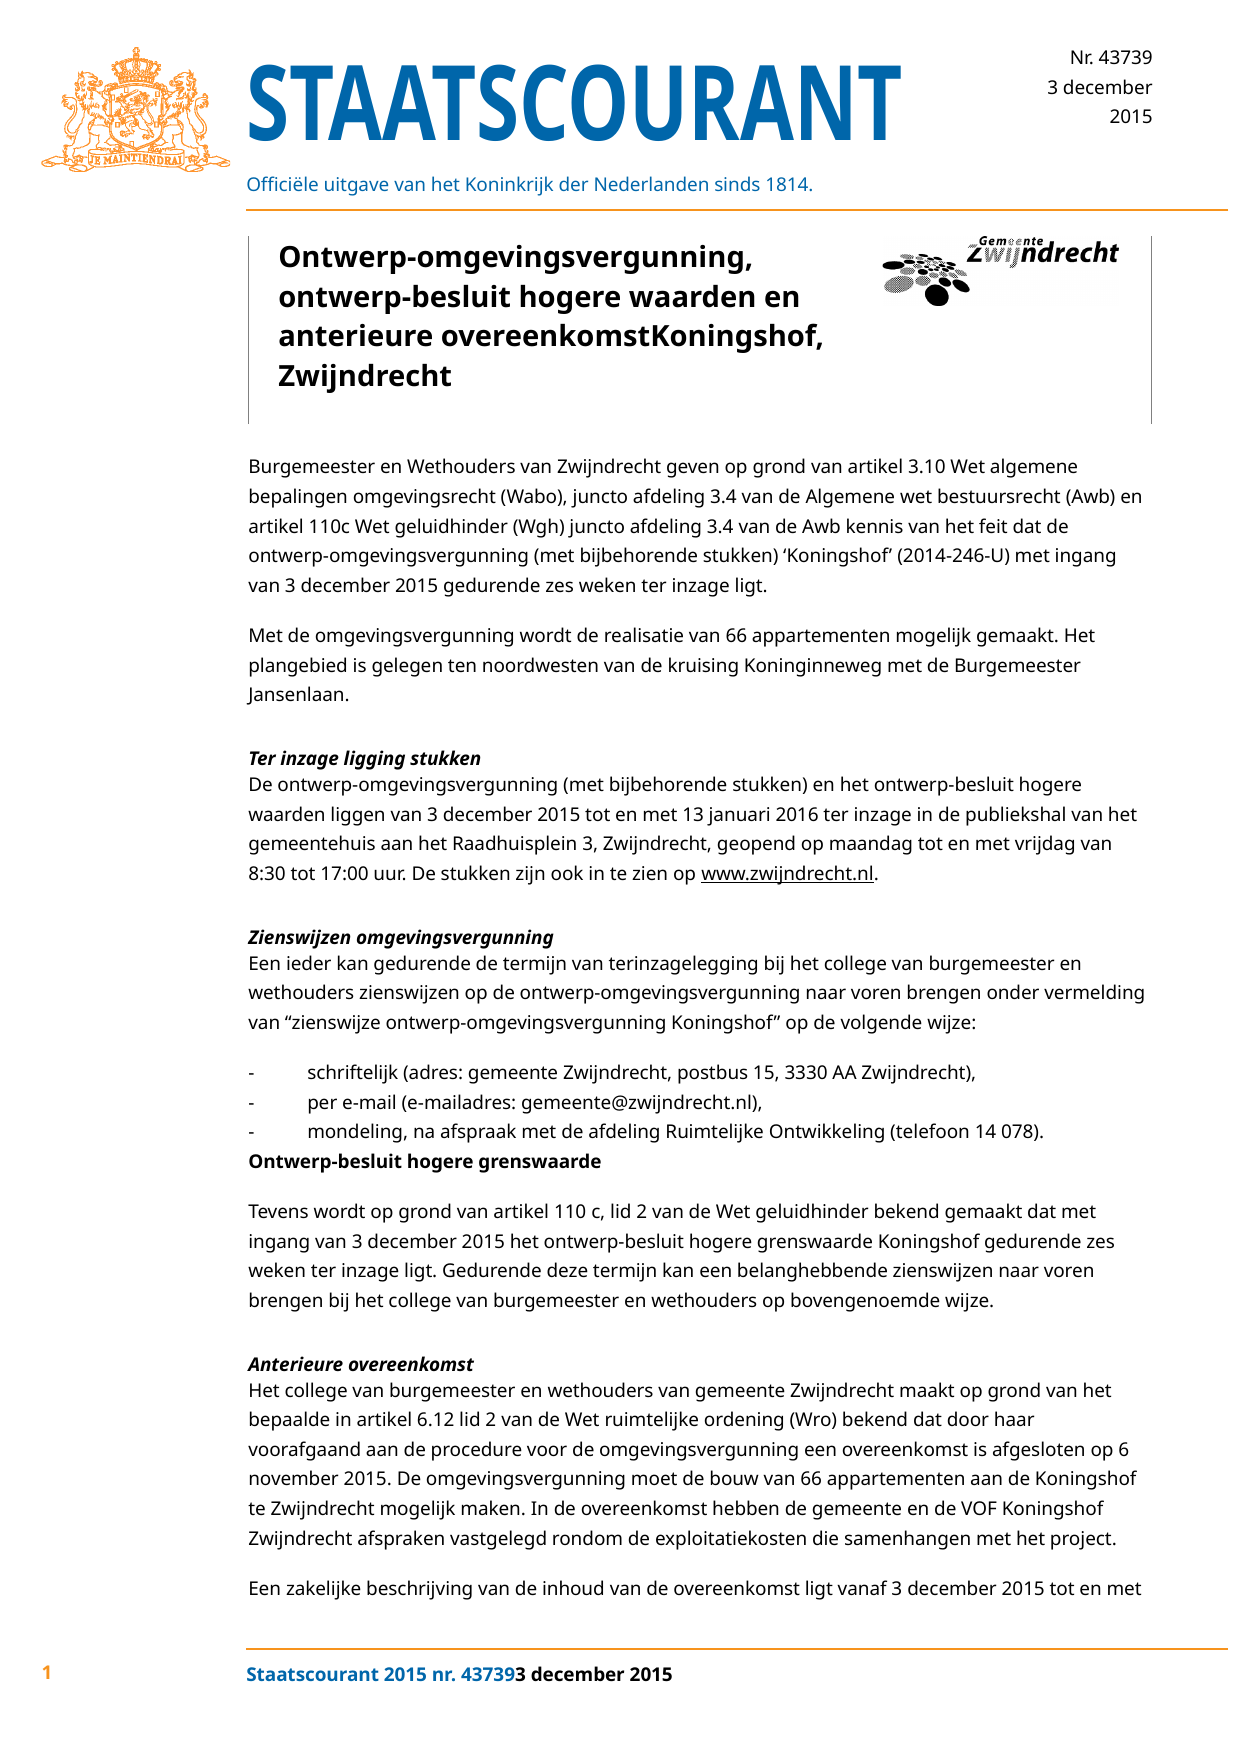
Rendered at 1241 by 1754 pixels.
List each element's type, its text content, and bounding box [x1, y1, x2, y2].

list per e-mail (e-mailadres: gemeente@zwijndrecht.nl), [248, 1089, 1152, 1114]
text Anterieure overeenkomst [248, 1351, 1152, 1377]
picture [882, 236, 1119, 306]
list mondeling, na afspraak met de afdeling Ruimtelijke Ontwikkeling (telefoon 14 078). [248, 1118, 1152, 1144]
text Een ieder kan gedurende de termijn van terinzagelegging bij het college van burgemeester en wethouders zienswijzen op de ontwerp-omgevingsvergunning naar voren brengen onder vermelding van “zienswijze ontwerp-omgevingsvergunning Koningshof” op de volgende wijze: [248, 950, 1152, 1034]
table_header [850, 236, 1151, 424]
picture [41, 47, 231, 172]
text Burgemeester en Wethouders van Zwijndrecht geven op grond van artikel 3.10 Wet algemene bepalingen omgevingsrecht (Wabo), juncto afdeling 3.4 van de Algemene wet bestuursrecht (Awb) en artikel 110c Wet geluidhinder (Wgh) juncto afdeling 3.4 van de Awb kennis van het feit dat de ontwerp-omgevingsvergunning (met bijbehorende stukken) ‘Koningshof’ (2014-246-U) met ingang van 3 december 2015 gedurende zes weken ter inzage ligt. [248, 454, 1152, 598]
list schriftelijk (adres: gemeente Zwijndrecht, postbus 15, 3330 AA Zwijndrecht), [248, 1059, 1152, 1085]
text Met de omgevingsvergunning wordt de realisatie van 66 appartementen mogelijk gemaakt. Het plangebied is gelegen ten noordwesten van de kruising Koninginneweg met de Burgemeester Jansenlaan. [248, 622, 1152, 707]
text Het college van burgemeester en wethouders van gemeente Zwijndrecht maakt op grond van het bepaalde in artikel 6.12 lid 2 van de Wet ruimtelijke ordening (Wro) bekend dat door haar voorafgaand aan de procedure voor de omgevingsvergunning een overeenkomst is afgesloten op 6 november 2015. De omgevingsvergunning moet de bouw van 66 appartementen aan de Koningshof te Zwijndrecht mogelijk maken. In de overeenkomst hebben de gemeente en de VOF Koningshof Zwijndrecht afspraken vastgelegd rondom de exploitatiekosten die samenhangen met het project. [248, 1377, 1152, 1551]
text Zienswijzen omgevingsvergunning [248, 924, 1152, 950]
text De ontwerp-omgevingsvergunning (met bijbehorende stukken) en het ontwerp-besluit hogere waarden liggen van 3 december 2015 tot en met 13 januari 2016 ter inzage in de publiekshal van het gemeentehuis aan het Raadhuisplein 3, Zwijndrecht, geopend op maandag tot en met vrijdag van 8:30 tot 17:00 uur. De stukken zijn ook in te zien op www.zwijndrecht.nl. [248, 771, 1152, 886]
table_header Ontwerp-omgevingsvergunning, ontwerp-besluit hogere waarden en anterieure overeenkomstKoningshof, Zwijndrecht [249, 236, 850, 424]
text Ontwerp-besluit hogere grenswaarde [248, 1148, 1152, 1174]
text Tevens wordt op grond van artikel 110 c, lid 2 van de Wet geluidhinder bekend gemaakt dat met ingang van 3 december 2015 het ontwerp-besluit hogere grenswaarde Koningshof gedurende zes weken ter inzage ligt. Gedurende deze termijn kan een belanghebbende zienswijzen naar voren brengen bij het college van burgemeester en wethouders op bovengenoemde wijze. [248, 1198, 1152, 1313]
text Een zakelijke beschrijving van de inhoud van de overeenkomst ligt vanaf 3 december 2015 tot en met [248, 1575, 1152, 1601]
text Ter inzage ligging stukken [248, 746, 1152, 771]
